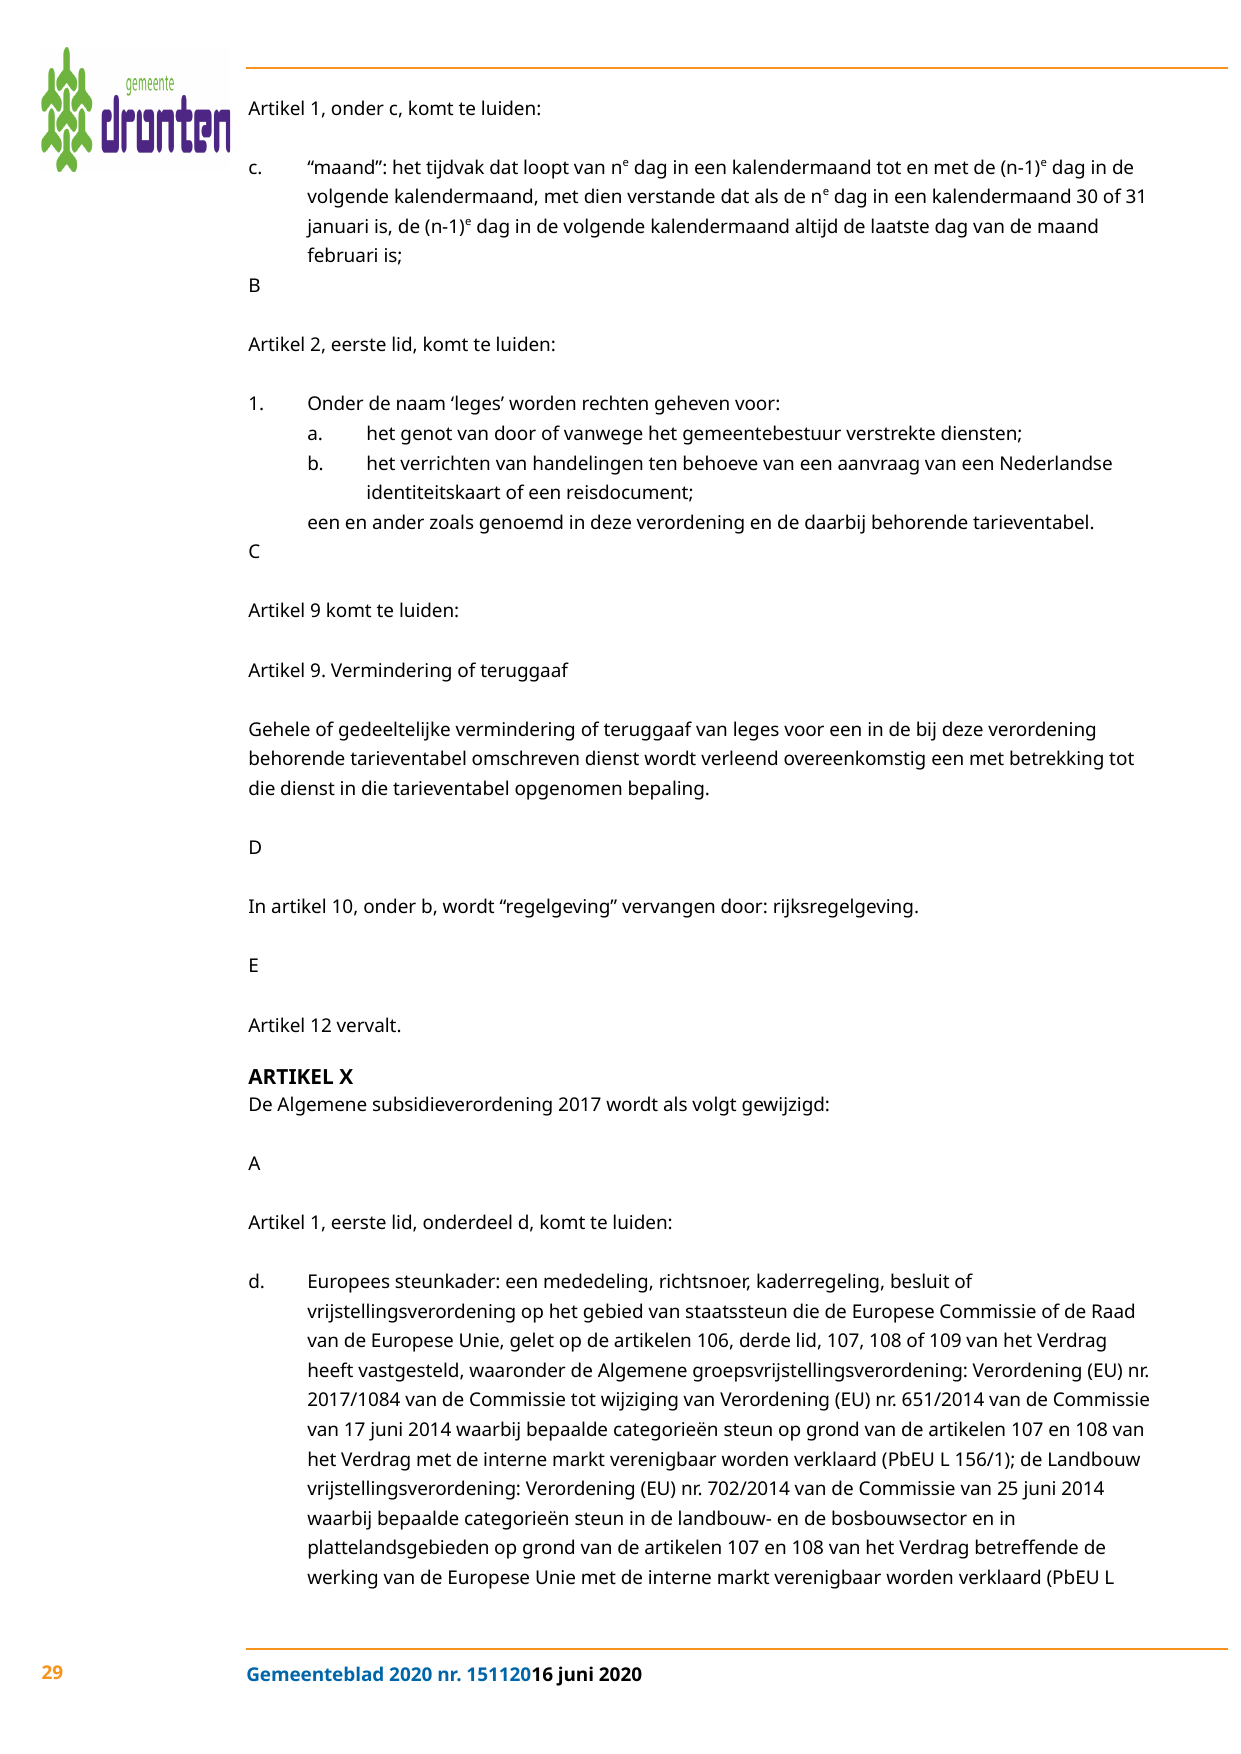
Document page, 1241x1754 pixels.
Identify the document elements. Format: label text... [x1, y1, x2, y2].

text Artikel 2, eerste lid, komt te luiden: [248, 331, 1152, 357]
text Artikel 9. Vermindering of teruggaaf [248, 657, 1152, 683]
list het verrichten van handelingen ten behoeve van een aanvraag van een Nederlandse identiteitskaart of een reisdocument; [307, 450, 1152, 505]
text C [248, 538, 1152, 564]
text A [248, 1150, 1152, 1176]
list Onder de naam ‘leges’ worden rechten geheven voor: [248, 391, 1152, 416]
list “maand”: het tijdvak dat loopt van ne dag in een kalendermaand tot en met de (n-1)e dag in de volgende kalendermaand, met dien verstande dat als de ne dag in een kalendermaand 30 of 31 januari is, de (n-1)e dag in de volgende kalendermaand altijd de laatste dag van de maand februari is; [248, 154, 1152, 268]
text Artikel 12 vervalt. [248, 1012, 1152, 1038]
text D [248, 834, 1152, 860]
picture [41, 47, 231, 172]
list Europees steunkader: een mededeling, richtsnoer, kaderregeling, besluit of vrijstellingsverordening op het gebied van staatssteun die de Europese Commissie of de Raad van de Europese Unie, gelet op de artikelen 106, derde lid, 107, 108 of 109 van het Verdrag heeft vastgesteld, waaronder de Algemene groepsvrijstellingsverordening: Verordening (EU) nr. 2017/1084 van de Commissie tot wijziging van Verordening (EU) nr. 651/2014 van de Commissie van 17 juni 2014 waarbij bepaalde categorieën steun op grond van de artikelen 107 en 108 van het Verdrag met de interne markt verenigbaar worden verklaard (PbEU L 156/1); de Landbouw vrijstellingsverordening: Verordening (EU) nr. 702/2014 van de Commissie van 25 juni 2014 waarbij bepaalde categorieën steun in de landbouw- en de bosbouwsector en in plattelandsgebieden op grond van de artikelen 107 en 108 van het Verdrag betreffende de werking van de Europese Unie met de interne markt verenigbaar worden verklaard (PbEU L [248, 1268, 1152, 1590]
text Artikel 9 komt te luiden: [248, 598, 1152, 623]
text In artikel 10, onder b, wordt “regelgeving” vervangen door: rijksregelgeving. [248, 893, 1152, 919]
text Gehele of gedeeltelijke vermindering of teruggaaf van leges voor een in de bij deze verordening behorende tarieventabel omschreven dienst wordt verleend overeenkomstig een met betrekking tot die dienst in die tarieventabel opgenomen bepaling. [248, 716, 1152, 801]
list het genot van door of vanwege het gemeentebestuur verstrekte diensten; [307, 420, 1152, 446]
text B [248, 272, 1152, 298]
list een en ander zoals genoemd in deze verordening en de daarbij behorende tarieventabel. [248, 509, 1152, 535]
text E [248, 953, 1152, 978]
text Artikel 1, onder c, komt te luiden: [248, 95, 1152, 121]
text De Algemene subsidieverordening 2017 wordt als volgt gewijzigd: [248, 1091, 1152, 1116]
text ARTIKEL X [248, 1062, 1152, 1091]
text Artikel 1, eerste lid, onderdeel d, komt te luiden: [248, 1209, 1152, 1235]
